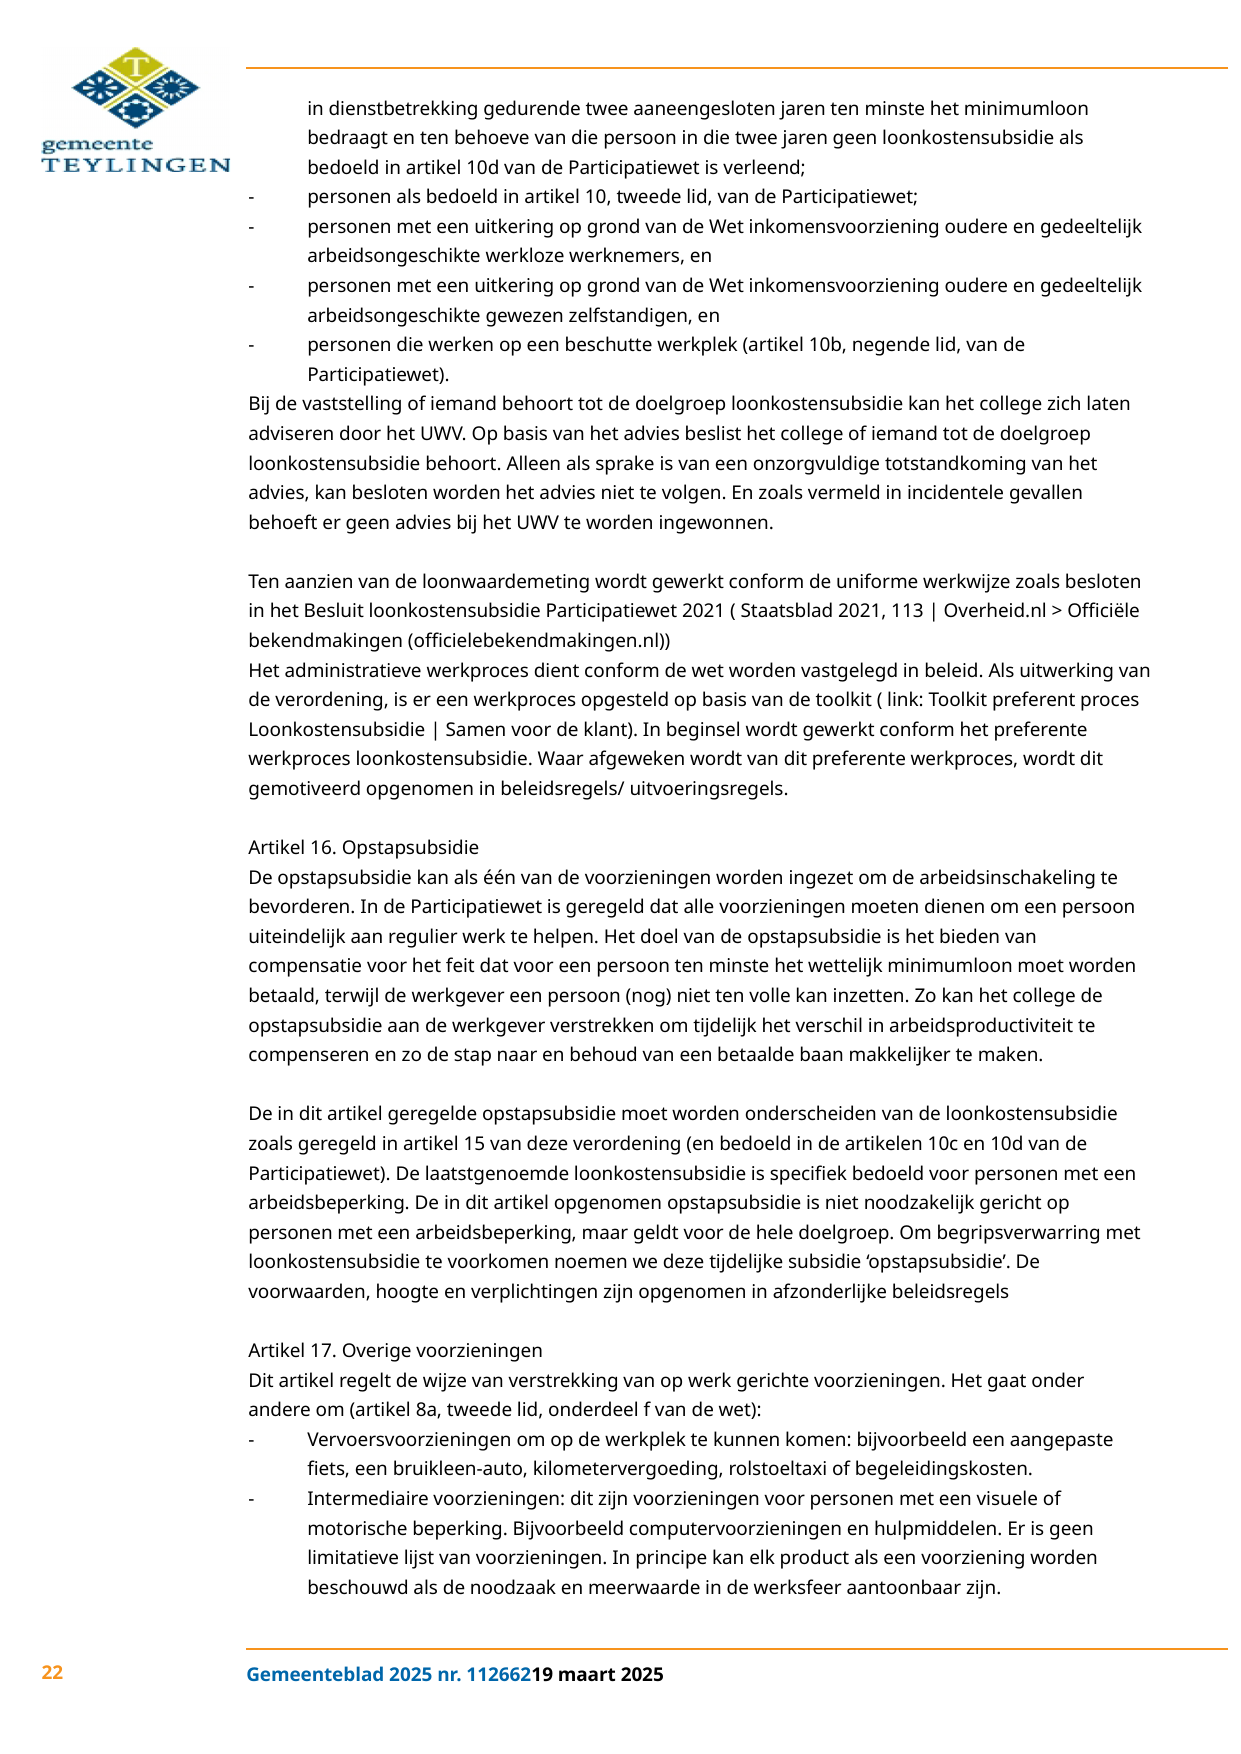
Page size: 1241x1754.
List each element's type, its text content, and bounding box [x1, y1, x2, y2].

list in dienstbetrekking gedurende twee aaneengesloten jaren ten minste het minimumloon bedraagt en ten behoeve van die persoon in die twee jaren geen loonkostensubsidie als bedoeld in artikel 10d van de Participatiewet is verleend; [248, 95, 1152, 180]
text De in dit artikel geregelde opstapsubsidie moet worden onderscheiden van de loonkostensubsidie zoals geregeld in artikel 15 van deze verordening (en bedoeld in de artikelen 10c en 10d van de Participatiewet). De laatstgenoemde loonkostensubsidie is specifiek bedoeld voor personen met een arbeidsbeperking. De in dit artikel opgenomen opstapsubsidie is niet noodzakelijk gericht op personen met een arbeidsbeperking, maar geldt voor de hele doelgroep. Om begripsverwarring met loonkostensubsidie te voorkomen noemen we deze tijdelijke subsidie ‘opstapsubsidie’. De voorwaarden, hoogte en verplichtingen zijn opgenomen in afzonderlijke beleidsregels [248, 1101, 1152, 1304]
text Bij de vaststelling of iemand behoort tot de doelgroep loonkostensubsidie kan het college zich laten adviseren door het UWV. Op basis van het advies beslist het college of iemand tot de doelgroep loonkostensubsidie behoort. Alleen als sprake is van een onzorgvuldige totstandkoming van het advies, kan besloten worden het advies niet te volgen. En zoals vermeld in incidentele gevallen behoeft er geen advies bij het UWV te worden ingewonnen. [248, 391, 1152, 535]
list personen die werken op een beschutte werkplek (artikel 10b, negende lid, van de Participatiewet). [248, 331, 1152, 387]
picture [41, 47, 231, 172]
text werkproces loonkostensubsidie. Waar afgeweken wordt van dit preferente werkproces, wordt dit gemotiveerd opgenomen in beleidsregels/ uitvoeringsregels. [248, 746, 1152, 801]
list personen met een uitkering op grond van de Wet inkomensvoorziening oudere en gedeeltelijk arbeidsongeschikte werkloze werknemers, en [248, 213, 1152, 268]
text Artikel 17. Overige voorzieningen [248, 1337, 1152, 1363]
list Intermediaire voorzieningen: dit zijn voorzieningen voor personen met een visuele of motorische beperking. Bijvoorbeeld computervoorzieningen en hulpmiddelen. Er is geen limitatieve lijst van voorzieningen. In principe kan elk product als een voorziening worden beschouwd als de noodzaak en meerwaarde in de werksfeer aantoonbaar zijn. [248, 1485, 1152, 1600]
text Artikel 16. Opstapsubsidie [248, 834, 1152, 860]
text Ten aanzien van de loonwaardemeting wordt gewerkt conform de uniforme werkwijze zoals besloten in het Besluit loonkostensubsidie Participatiewet 2021 ( Staatsblad 2021, 113 | Overheid.nl > Officiële bekendmakingen (officielebekendmakingen.nl)) [248, 568, 1152, 653]
list personen als bedoeld in artikel 10, tweede lid, van de Participatiewet; [248, 183, 1152, 209]
list Vervoersvoorzieningen om op de werkplek te kunnen komen: bijvoorbeeld een aangepaste fiets, een bruikleen-auto, kilometervergoeding, rolstoeltaxi of begeleidingskosten. [248, 1426, 1152, 1481]
list personen met een uitkering op grond van de Wet inkomensvoorziening oudere en gedeeltelijk arbeidsongeschikte gewezen zelfstandigen, en [248, 272, 1152, 328]
text Dit artikel regelt de wijze van verstrekking van op werk gerichte voorzieningen. Het gaat onder andere om (artikel 8a, tweede lid, onderdeel f van de wet): [248, 1367, 1152, 1422]
text De opstapsubsidie kan als één van de voorzieningen worden ingezet om de arbeidsinschakeling te bevorderen. In de Participatiewet is geregeld dat alle voorzieningen moeten dienen om een persoon uiteindelijk aan regulier werk te helpen. Het doel van de opstapsubsidie is het bieden van compensatie voor het feit dat voor een persoon ten minste het wettelijk minimumloon moet worden betaald, terwijl de werkgever een persoon (nog) niet ten volle kan inzetten. Zo kan het college de opstapsubsidie aan de werkgever verstrekken om tijdelijk het verschil in arbeidsproductiviteit te compenseren en zo de stap naar en behoud van een betaalde baan makkelijker te maken. [248, 864, 1152, 1067]
text Het administratieve werkproces dient conform de wet worden vastgelegd in beleid. Als uitwerking van de verordening, is er een werkproces opgesteld op basis van de toolkit ( link: Toolkit preferent proces Loonkostensubsidie | Samen voor de klant). In beginsel wordt gewerkt conform het preferente [248, 657, 1152, 742]
